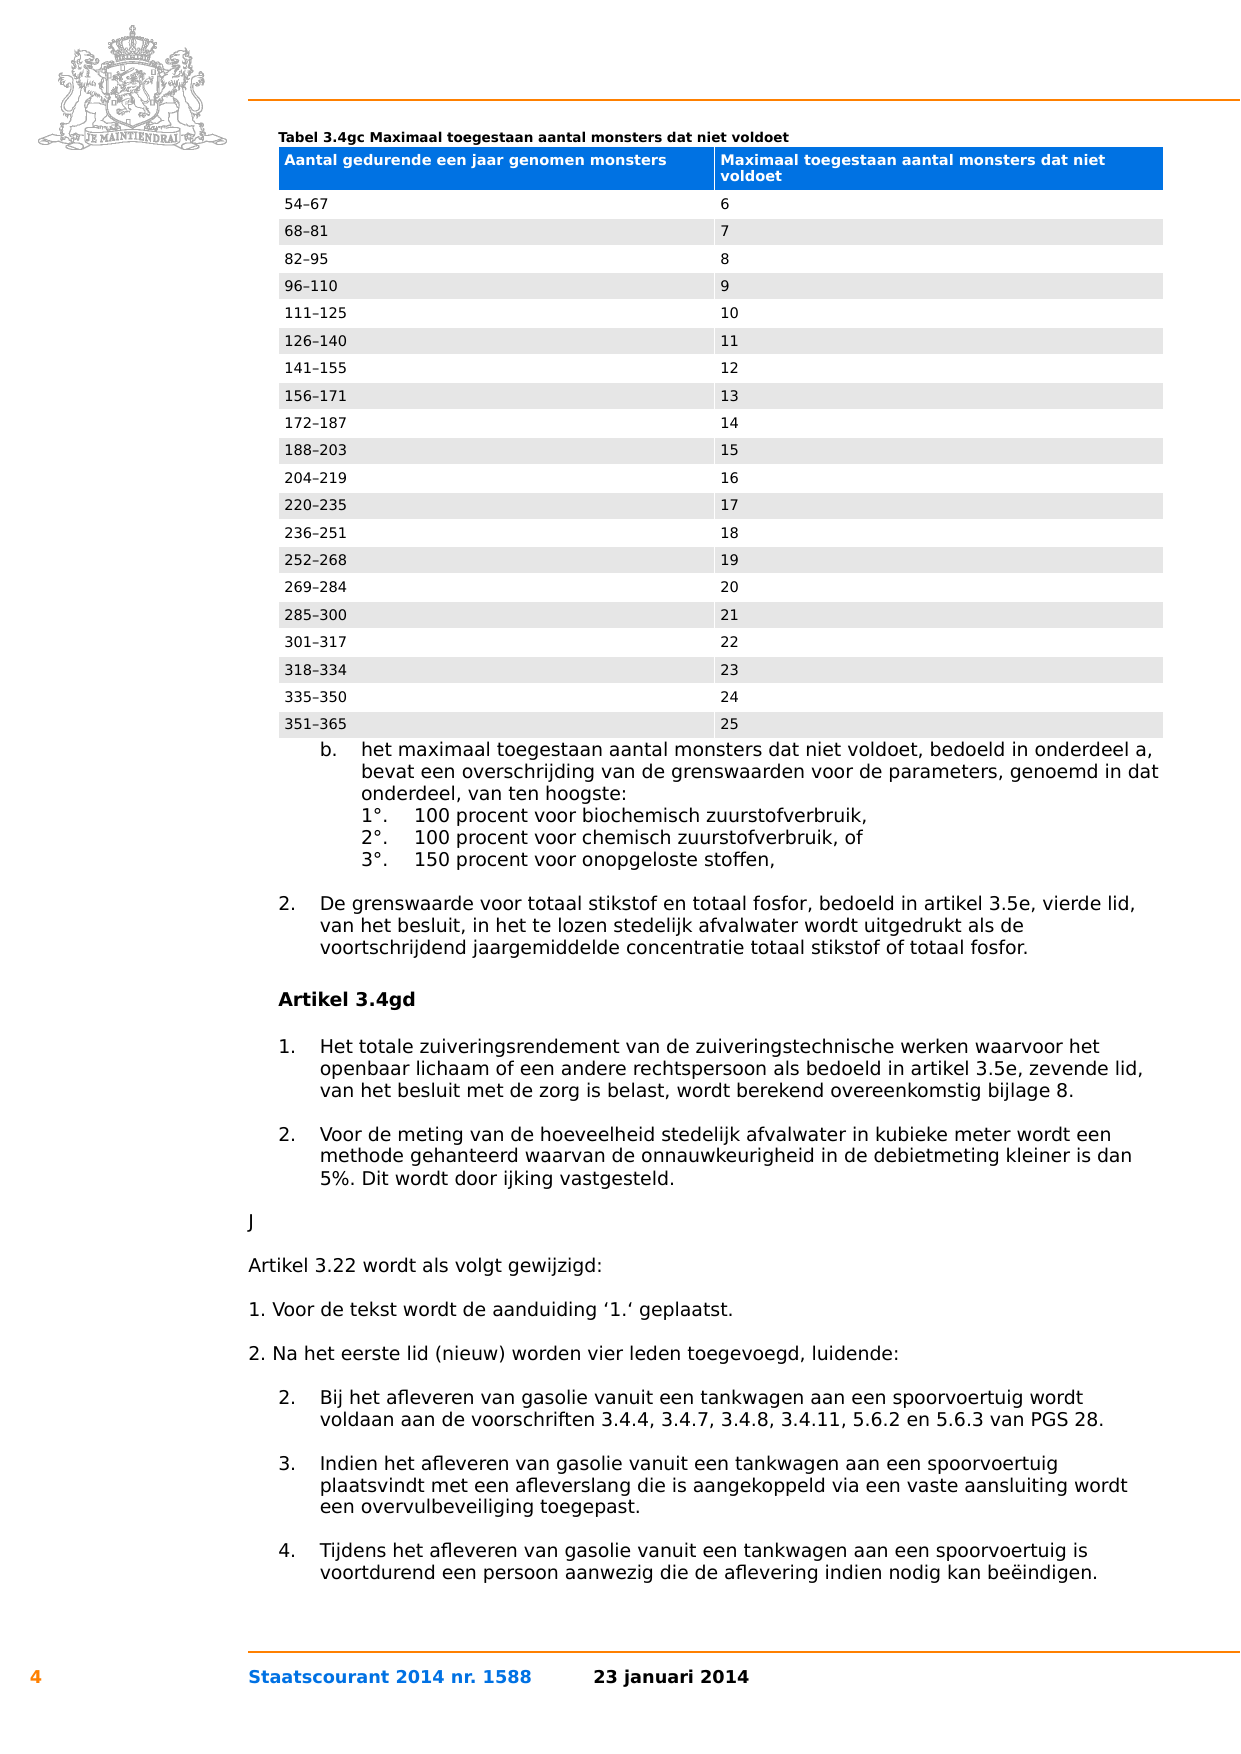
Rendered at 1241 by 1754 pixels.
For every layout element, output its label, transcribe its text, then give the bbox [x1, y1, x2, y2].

text 3°. 150 procent voor onopgeloste stoffen, [361, 849, 1163, 871]
table_cell 10 [715, 301, 1163, 327]
text 2°. 100 procent voor chemisch zuurstofverbruik, of [361, 827, 1163, 849]
table_cell 96–110 [279, 273, 714, 299]
table_cell 236–251 [279, 520, 714, 546]
table_cell 172–187 [279, 410, 714, 437]
text Artikel 3.22 wordt als volgt gewijzigd: [248, 1255, 1163, 1277]
table_cell 8 [715, 246, 1163, 272]
picture [38, 25, 227, 150]
table_cell 12 [715, 355, 1163, 382]
table_cell 6 [715, 191, 1163, 217]
table_cell 25 [715, 712, 1163, 738]
text 2. De grenswaarde voor totaal stikstof en totaal fosfor, bedoeld in artikel 3.5e, vierde lid, van het besluit, in het te lozen stedelijk afvalwater wordt uitgedrukt als de voortschrijdend jaargemiddelde concentratie totaal stikstof of totaal fosfor. [278, 893, 1163, 959]
table_cell 7 [715, 219, 1163, 245]
text 3. Indien het afleveren van gasolie vanuit een tankwagen aan een spoorvoertuig plaatsvindt met een afleverslang die is aangekoppeld via een vaste aansluiting wordt een overvulbeveiliging toegepast. [278, 1452, 1163, 1518]
text 2. Na het eerste lid (nieuw) worden vier leden toegevoegd, luidende: [248, 1343, 1163, 1365]
table_cell 54–67 [279, 191, 714, 217]
table_cell 301–317 [279, 629, 714, 656]
text J [248, 1211, 1163, 1233]
table_cell 68–81 [279, 219, 714, 245]
table_cell 204–219 [279, 465, 714, 491]
text 2. Voor de meting van de hoeveelheid stedelijk afvalwater in kubieke meter wordt een methode gehanteerd waarvan de onnauwkeurigheid in de debietmeting kleiner is dan 5%. Dit wordt door ijking vastgesteld. [278, 1123, 1163, 1189]
table_cell 23 [715, 657, 1163, 683]
table_cell 82–95 [279, 246, 714, 272]
table_cell 11 [715, 328, 1163, 354]
text 4. Tijdens het afleveren van gasolie vanuit een tankwagen aan een spoorvoertuig is voortdurend een persoon aanwezig die de aflevering indien nodig kan beëindigen. [278, 1540, 1163, 1584]
table_cell 17 [715, 493, 1163, 519]
table_cell 16 [715, 465, 1163, 491]
table_cell 269–284 [279, 575, 714, 601]
table_cell 126–140 [279, 328, 714, 354]
table_header Tabel 3.4gc Maximaal toegestaan aantal monsters dat niet voldoet [278, 130, 1163, 146]
table_cell 14 [715, 410, 1163, 437]
table_cell 13 [715, 383, 1163, 409]
table_cell 18 [715, 520, 1163, 546]
table_cell Aantal gedurende een jaar genomen monsters [279, 147, 714, 190]
table_cell 220–235 [279, 493, 714, 519]
table_cell 24 [715, 684, 1163, 711]
table_cell 111–125 [279, 301, 714, 327]
table_cell 22 [715, 629, 1163, 656]
table_cell 335–350 [279, 684, 714, 711]
table_cell 19 [715, 547, 1163, 573]
table_cell 351–365 [279, 712, 714, 738]
table_cell 20 [715, 575, 1163, 601]
table_cell 252–268 [279, 547, 714, 573]
text 1. Voor de tekst wordt de aanduiding ‘1.‘ geplaatst. [248, 1299, 1163, 1321]
text b. het maximaal toegestaan aantal monsters dat niet voldoet, bedoeld in onderdeel a, bevat een overschrijding van de grenswaarden voor de parameters, genoemd in dat onderdeel, van ten hoogste: [319, 739, 1163, 805]
table_cell 156–171 [279, 383, 714, 409]
table_cell 9 [715, 273, 1163, 299]
subtitle Artikel 3.4gd [278, 989, 1163, 1011]
table_cell 141–155 [279, 355, 714, 382]
table_cell 21 [715, 602, 1163, 628]
table_cell Maximaal toegestaan aantal monsters dat niet voldoet [715, 147, 1163, 190]
text 1°. 100 procent voor biochemisch zuurstofverbruik, [361, 805, 1163, 827]
table_cell 15 [715, 438, 1163, 464]
table_cell 188–203 [279, 438, 714, 464]
table_cell 318–334 [279, 657, 714, 683]
text 1. Het totale zuiveringsrendement van de zuiveringstechnische werken waarvoor het openbaar lichaam of een andere rechtspersoon als bedoeld in artikel 3.5e, zevende lid, van het besluit met de zorg is belast, wordt berekend overeenkomstig bijlage 8. [278, 1036, 1163, 1102]
table_cell 285–300 [279, 602, 714, 628]
text 2. Bij het afleveren van gasolie vanuit een tankwagen aan een spoorvoertuig wordt voldaan aan de voorschriften 3.4.4, 3.4.7, 3.4.8, 3.4.11, 5.6.2 en 5.6.3 van PGS 28. [278, 1387, 1163, 1431]
